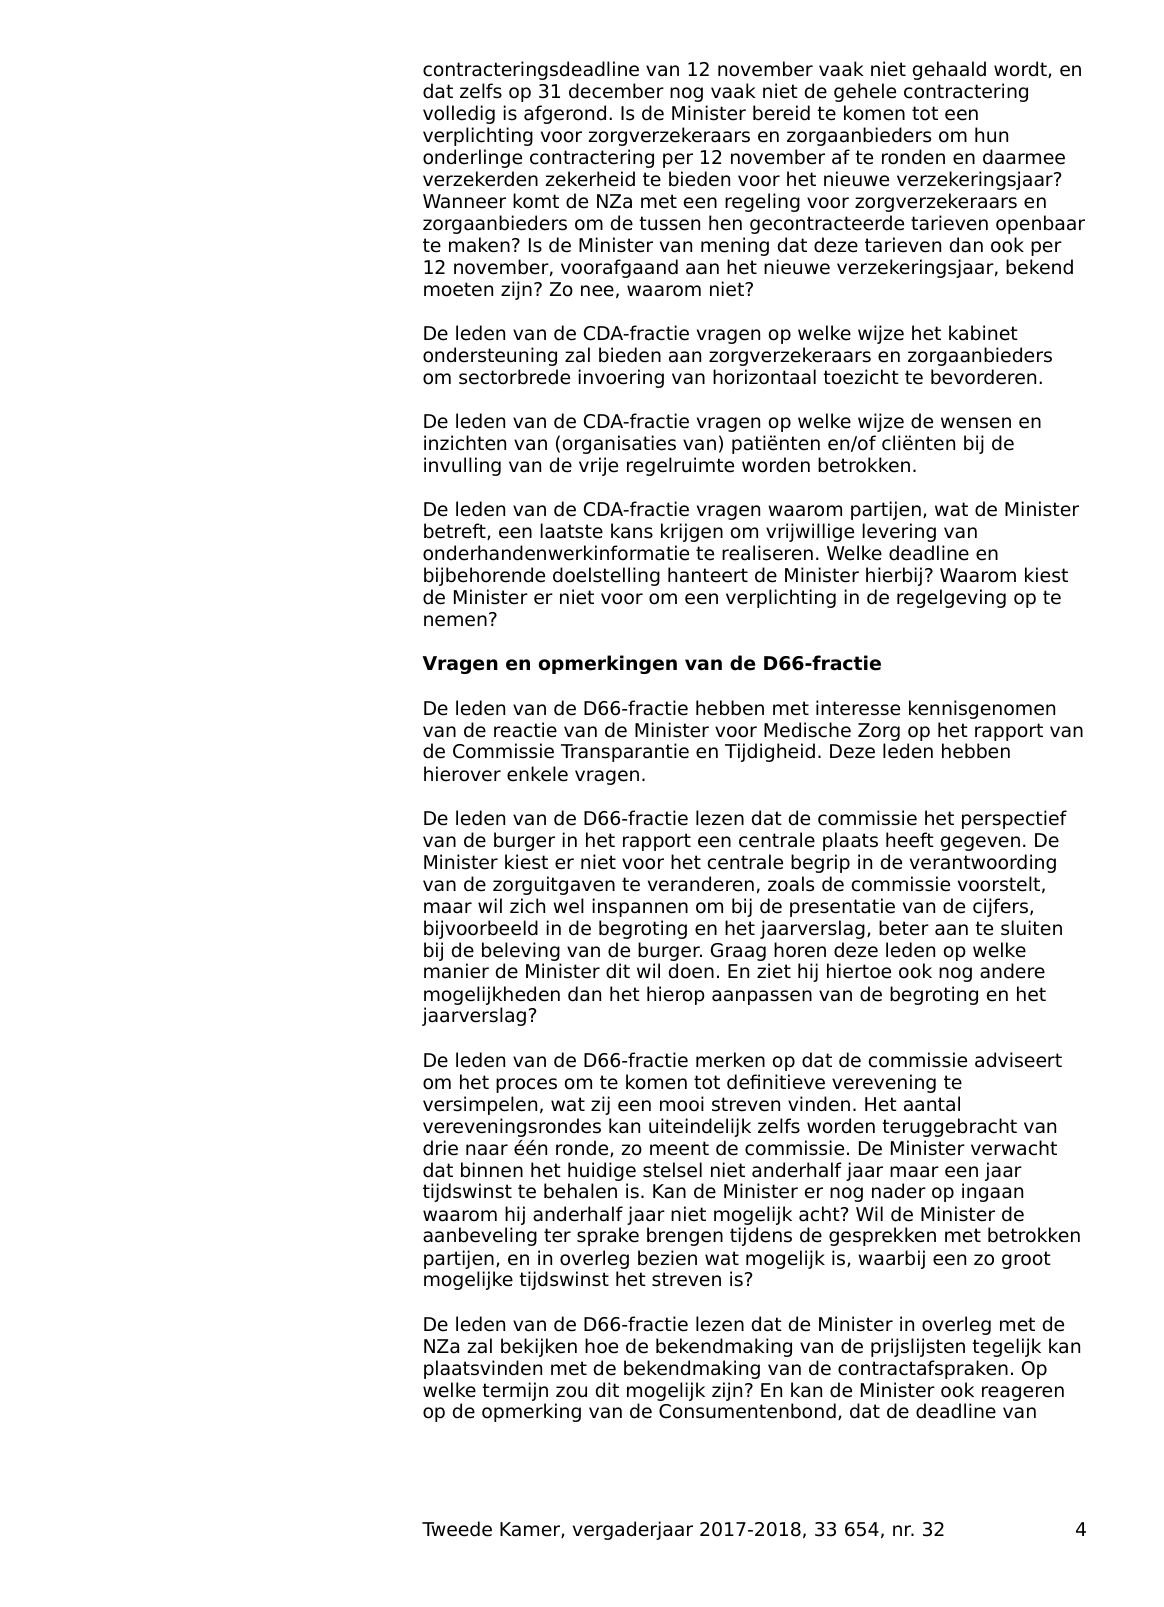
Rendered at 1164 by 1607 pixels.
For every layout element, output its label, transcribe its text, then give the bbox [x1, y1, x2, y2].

text De leden van de D66-fractie merken op dat de commissie adviseert om het proces om te komen tot definitieve verevening te versimpelen, wat zij een mooi streven vinden. Het aantal vereveningsrondes kan uiteindelijk zelfs worden teruggebracht van drie naar één ronde, zo meent de commissie. De Minister verwacht dat binnen het huidige stelsel niet anderhalf jaar maar een jaar tijdswinst te behalen is. Kan de Minister er nog nader op ingaan waarom hij anderhalf jaar niet mogelijk acht? Wil de Minister de aanbeveling ter sprake brengen tijdens de gesprekken met betrokken partijen, en in overleg bezien wat mogelijk is, waarbij een zo groot mogelijke tijdswinst het streven is? [422, 1049, 1087, 1291]
text De leden van de D66-fractie lezen dat de Minister in overleg met de NZa zal bekijken hoe de bekendmaking van de prijslijsten tegelijk kan plaatsvinden met de bekendmaking van de contractafspraken. Op welke termijn zou dit mogelijk zijn? En kan de Minister ook reageren op de opmerking van de Consumentenbond, dat de deadline van [422, 1313, 1087, 1423]
subtitle Vragen en opmerkingen van de D66-fractie [422, 653, 1087, 675]
text De leden van de D66-fractie lezen dat de commissie het perspectief van de burger in het rapport een centrale plaats heeft gegeven. De Minister kiest er niet voor het centrale begrip in de verantwoording van de zorguitgaven te veranderen, zoals de commissie voorstelt, maar wil zich wel inspannen om bij de presentatie van de cijfers, bijvoorbeeld in de begroting en het jaarverslag, beter aan te sluiten bij de beleving van de burger. Graag horen deze leden op welke manier de Minister dit wil doen. En ziet hij hiertoe ook nog andere mogelijkheden dan het hierop aanpassen van de begroting en het jaarverslag? [422, 808, 1087, 1027]
text De leden van de CDA-fractie vragen op welke wijze het kabinet ondersteuning zal bieden aan zorgverzekeraars en zorgaanbieders om sectorbrede invoering van horizontaal toezicht te bevorderen. [422, 323, 1087, 389]
text De leden van de CDA-fractie vragen op welke wijze de wensen en inzichten van (organisaties van) patiënten en/of cliënten bij de invulling van de vrije regelruimte worden betrokken. [422, 411, 1087, 477]
text De leden van de CDA-fractie vragen waarom partijen, wat de Minister betreft, een laatste kans krijgen om vrijwillige levering van onderhandenwerkinformatie te realiseren. Welke deadline en bijbehorende doelstelling hanteert de Minister hierbij? Waarom kiest de Minister er niet voor om een verplichting in de regelgeving op te nemen? [422, 499, 1087, 631]
text De leden van de D66-fractie hebben met interesse kennisgenomen van de reactie van de Minister voor Medische Zorg op het rapport van de Commissie Transparantie en Tijdigheid. Deze leden hebben hierover enkele vragen. [422, 697, 1087, 785]
text contracteringsdeadline van 12 november vaak niet gehaald wordt, en dat zelfs op 31 december nog vaak niet de gehele contractering volledig is afgerond. Is de Minister bereid te komen tot een verplichting voor zorgverzekeraars en zorgaanbieders om hun onderlinge contractering per 12 november af te ronden en daarmee verzekerden zekerheid te bieden voor het nieuwe verzekeringsjaar? Wanneer komt de NZa met een regeling voor zorgverzekeraars en zorgaanbieders om de tussen hen gecontracteerde tarieven openbaar te maken? Is de Minister van mening dat deze tarieven dan ook per 12 november, voorafgaand aan het nieuwe verzekeringsjaar, bekend moeten zijn? Zo nee, waarom niet? [422, 59, 1087, 301]
